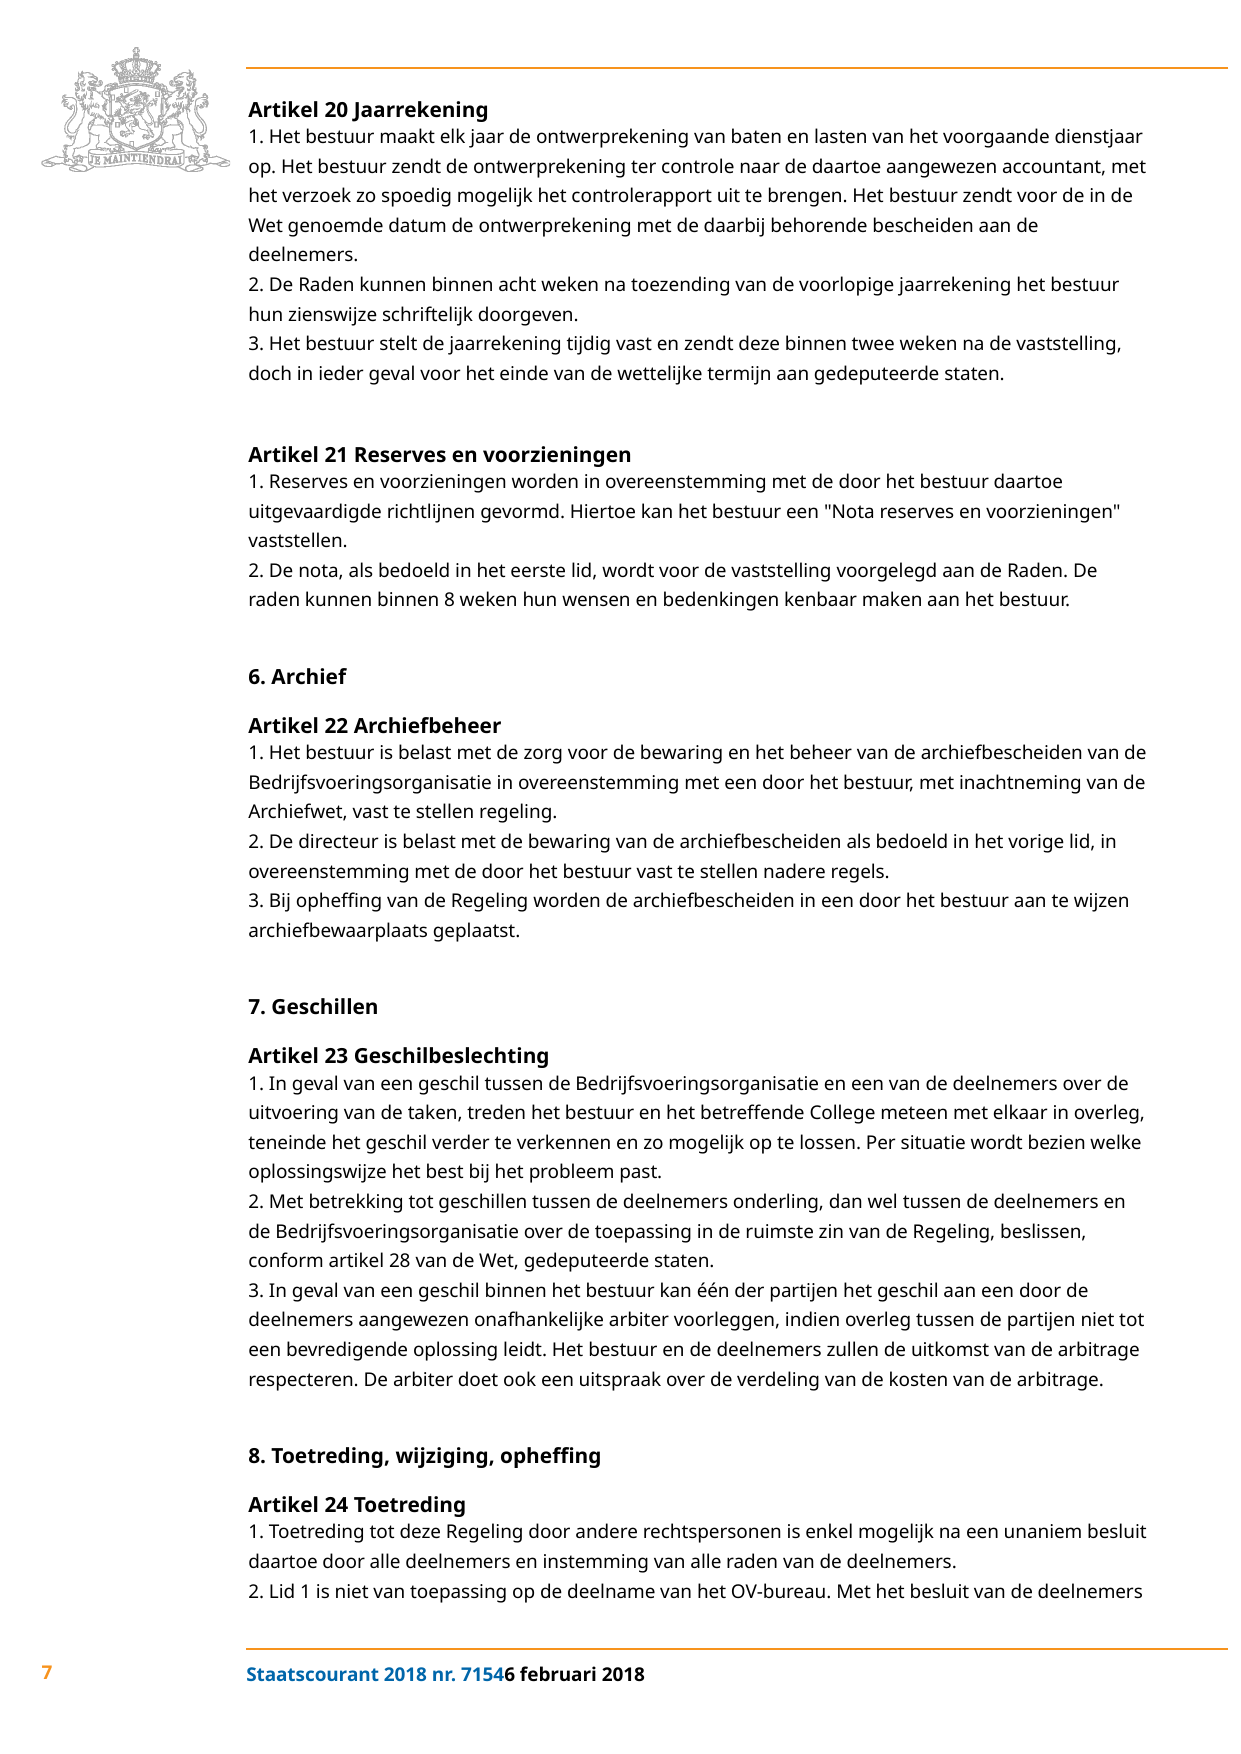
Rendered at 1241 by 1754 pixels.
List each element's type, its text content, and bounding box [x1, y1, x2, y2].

text 8. Toetreding, wijziging, opheffing [248, 1441, 1152, 1469]
text 3. Bij opheffing van de Regeling worden de archiefbescheiden in een door het bestuur aan te wijzen archiefbewaarplaats geplaatst. [248, 887, 1152, 943]
text 1. Het bestuur maakt elk jaar de ontwerprekening van baten en lasten van het voorgaande dienstjaar op. Het bestuur zendt de ontwerprekening ter controle naar de daartoe aangewezen accountant, met het verzoek zo spoedig mogelijk het controlerapport uit te brengen. Het bestuur zendt voor de in de Wet genoemde datum de ontwerprekening met de daarbij behorende bescheiden aan de deelnemers. [248, 123, 1152, 267]
text 2. Lid 1 is niet van toepassing op de deelname van het OV-bureau. Met het besluit van de deelnemers [248, 1578, 1152, 1604]
text 3. Het bestuur stelt de jaarrekening tijdig vast en zendt deze binnen twee weken na de vaststelling, doch in ieder geval voor het einde van de wettelijke termijn aan gedeputeerde staten. [248, 330, 1152, 386]
text 3. In geval van een geschil binnen het bestuur kan één der partijen het geschil aan een door de deelnemers aangewezen onafhankelijke arbiter voorleggen, indien overleg tussen de partijen niet tot een bevredigende oplossing leidt. Het bestuur en de deelnemers zullen de uitkomst van de arbitrage respecteren. De arbiter doet ook een uitspraak over de verdeling van de kosten van de arbitrage. [248, 1277, 1152, 1392]
text Artikel 24 Toetreding [248, 1490, 1152, 1519]
text 1. Reserves en voorzieningen worden in overeenstemming met de door het bestuur daartoe uitgevaardigde richtlijnen gevormd. Hiertoe kan het bestuur een "Nota reserves en voorzieningen" vaststellen. [248, 468, 1152, 553]
text 2. De Raden kunnen binnen acht weken na toezending van de voorlopige jaarrekening het bestuur hun zienswijze schriftelijk doorgeven. [248, 271, 1152, 326]
text 2. De nota, als bedoeld in het eerste lid, wordt voor de vaststelling voorgelegd aan de Raden. De raden kunnen binnen 8 weken hun wensen en bedenkingen kenbaar maken aan het bestuur. [248, 557, 1152, 612]
picture [41, 47, 231, 172]
text Artikel 21 Reserves en voorzieningen [248, 440, 1152, 468]
text Artikel 22 Archiefbeheer [248, 711, 1152, 739]
text 1. In geval van een geschil tussen de Bedrijfsvoeringsorganisatie en een van de deelnemers over de uitvoering van de taken, treden het bestuur en het betreffende College meteen met elkaar in overleg, teneinde het geschil verder te verkennen en zo mogelijk op te lossen. Per situatie wordt bezien welke oplossingswijze het best bij het probleem past. [248, 1070, 1152, 1184]
text 6. Archief [248, 662, 1152, 690]
text 2. Met betrekking tot geschillen tussen de deelnemers onderling, dan wel tussen de deelnemers en de Bedrijfsvoeringsorganisatie over de toepassing in de ruimste zin van de Regeling, beslissen, conform artikel 28 van de Wet, gedeputeerde staten. [248, 1188, 1152, 1273]
text 7. Geschillen [248, 992, 1152, 1021]
text 2. De directeur is belast met de bewaring van de archiefbescheiden als bedoeld in het vorige lid, in overeenstemming met de door het bestuur vast te stellen nadere regels. [248, 828, 1152, 884]
text Artikel 20 Jaarrekening [248, 95, 1152, 123]
text Artikel 23 Geschilbeslechting [248, 1042, 1152, 1070]
text 1. Toetreding tot deze Regeling door andere rechtspersonen is enkel mogelijk na een unaniem besluit daartoe door alle deelnemers en instemming van alle raden van de deelnemers. [248, 1519, 1152, 1574]
text 1. Het bestuur is belast met de zorg voor de bewaring en het beheer van de archiefbescheiden van de Bedrijfsvoeringsorganisatie in overeenstemming met een door het bestuur, met inachtneming van de Archiefwet, vast te stellen regeling. [248, 739, 1152, 824]
